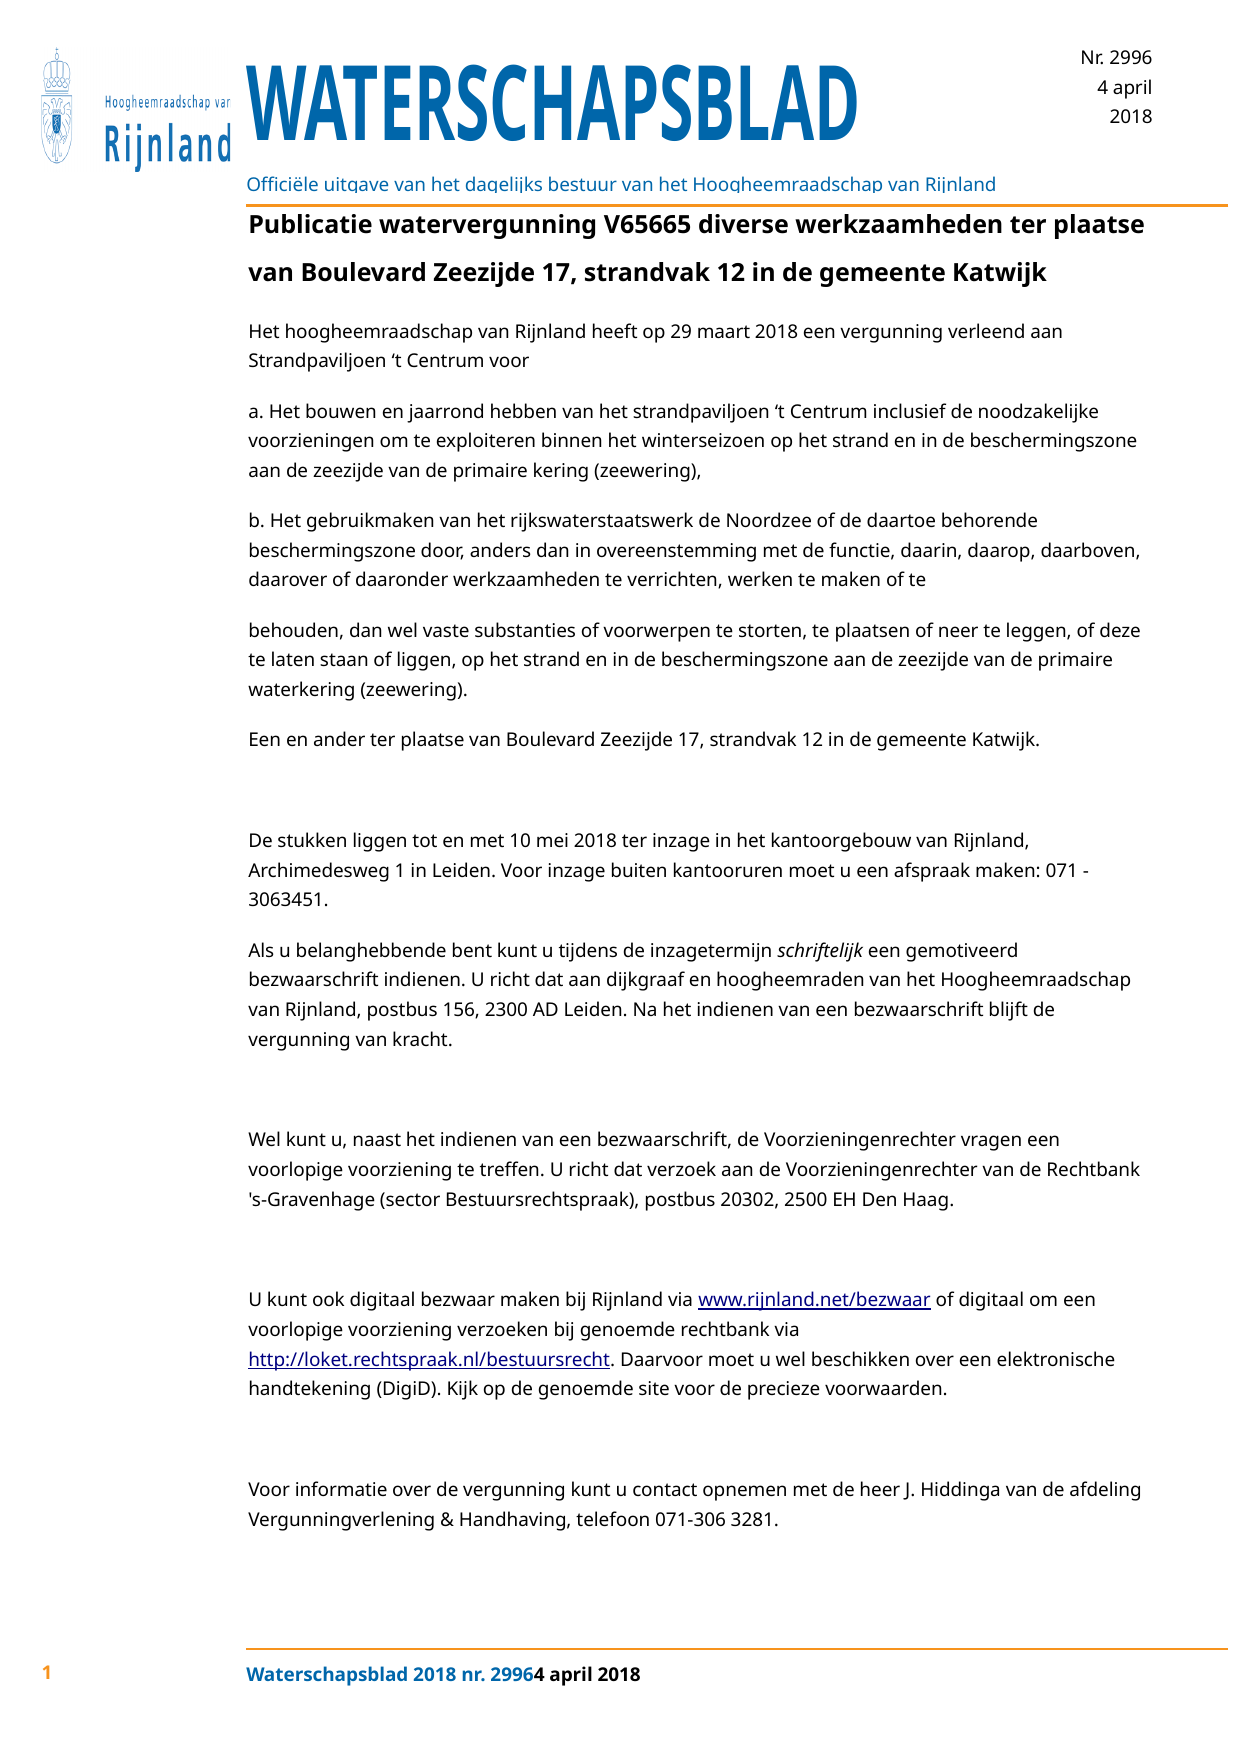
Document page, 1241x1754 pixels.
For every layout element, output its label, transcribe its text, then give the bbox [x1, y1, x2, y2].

text Als u belanghebbende bent kunt u tijdens de inzagetermijn schriftelijk een gemotiveerd bezwaarschrift indienen. U richt dat aan dijkgraaf en hoogheemraden van het Hoogheemraadschap van Rijnland, postbus 156, 2300 AD Leiden. Na het indienen van een bezwaarschrift blijft de vergunning van kracht. [248, 937, 1152, 1052]
text Wel kunt u, naast het indienen van een bezwaarschrift, de Voorzieningenrechter vragen een voorlopige voorziening te treffen. U richt dat verzoek aan de Voorzieningenrechter van de Rechtbank 's-Gravenhage (sector Bestuursrechtspraak), postbus 20302, 2500 EH Den Haag. [248, 1127, 1152, 1212]
text Voor informatie over de vergunning kunt u contact opnemen met de heer J. Hiddinga van de afdeling Vergunningverlening & Handhaving, telefoon 071-306 3281. [248, 1476, 1152, 1532]
text Publicatie watervergunning V65665 diverse werkzaamheden ter plaatse van Boulevard Zeezijde 17, strandvak 12 in de gemeente Katwijk [248, 207, 1152, 288]
text Het hoogheemraadschap van Rijnland heeft op 29 maart 2018 een vergunning verleend aan Strandpaviljoen ‘t Centrum voor [248, 318, 1152, 373]
text Een en ander ter plaatse van Boulevard Zeezijde 17, strandvak 12 in de gemeente Katwijk. [248, 727, 1152, 752]
text U kunt ook digitaal bezwaar maken bij Rijnland via www.rijnland.net/bezwaar of digitaal om een voorlopige voorziening verzoeken bij genoemde rechtbank via http://loket.rechtspraak.nl/bestuursrecht. Daarvoor moet u wel beschikken over een elektronische handtekening (DigiD). Kijk op de genoemde site voor de precieze voorwaarden. [248, 1287, 1152, 1401]
text De stukken liggen tot en met 10 mei 2018 ter inzage in het kantoorgebouw van Rijnland, Archimedesweg 1 in Leiden. Voor inzage buiten kantooruren moet u een afspraak maken: 071 - 3063451. [248, 827, 1152, 912]
text behouden, dan wel vaste substanties of voorwerpen te storten, te plaatsen of neer te leggen, of deze te laten staan of liggen, op het strand en in de beschermingszone aan de zeezijde van de primaire waterkering (zeewering). [248, 617, 1152, 702]
picture [41, 47, 231, 172]
text b. Het gebruikmaken van het rijkswaterstaatswerk de Noordzee of de daartoe behorende beschermingszone door, anders dan in overeenstemming met de functie, daarin, daarop, daarboven, daarover of daaronder werkzaamheden te verrichten, werken te maken of te [248, 507, 1152, 592]
text a. Het bouwen en jaarrond hebben van het strandpaviljoen ‘t Centrum inclusief de noodzakelijke voorzieningen om te exploiteren binnen het winterseizoen op het strand en in de beschermingszone aan de zeezijde van de primaire kering (zeewering), [248, 398, 1152, 483]
